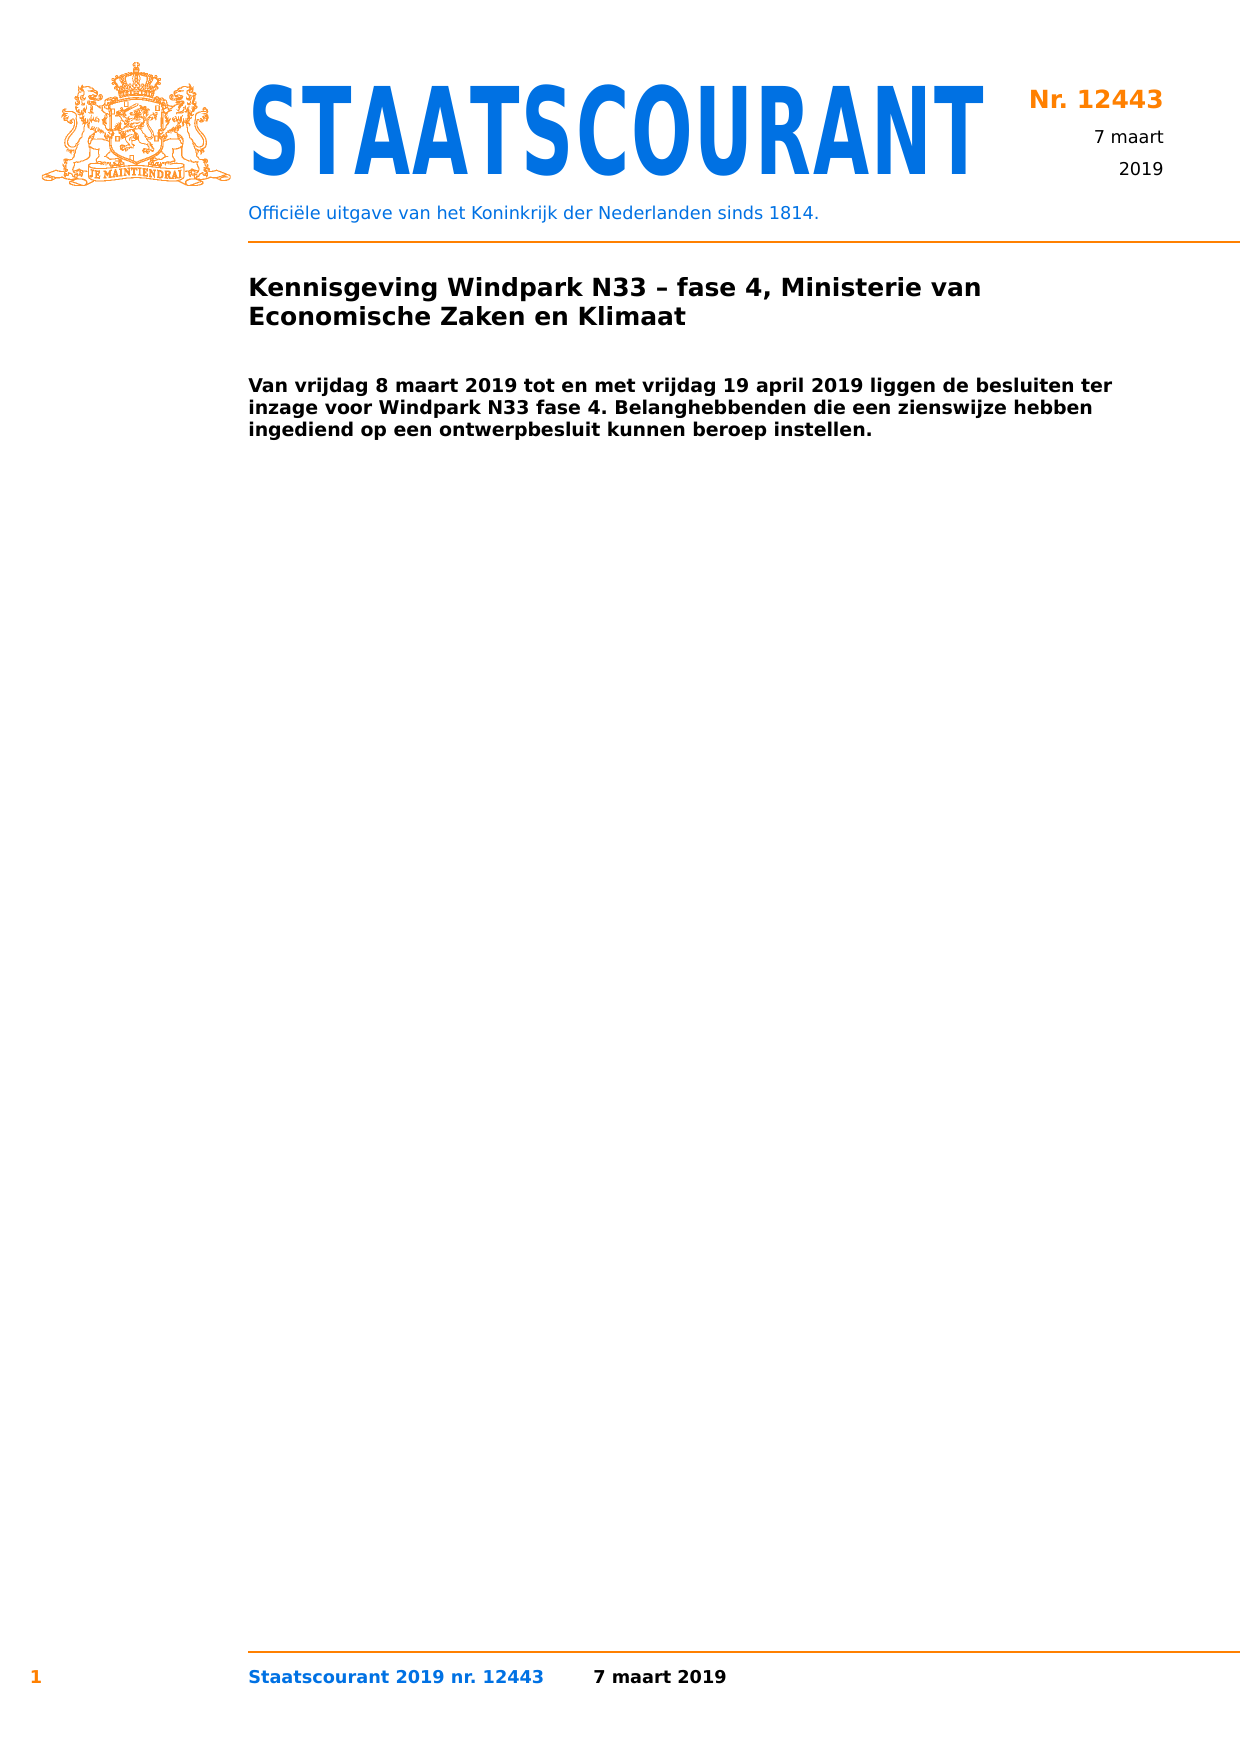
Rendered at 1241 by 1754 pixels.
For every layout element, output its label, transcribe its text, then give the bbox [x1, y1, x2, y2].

subtitle Kennisgeving Windpark N33 – fase 4, Ministerie van Economische Zaken en Klimaat [248, 273, 1163, 331]
table_header STAATSCOURANT [248, 62, 998, 203]
text Van vrijdag 8 maart 2019 tot en met vrijdag 19 april 2019 liggen de besluiten ter inzage voor Windpark N33 fase 4. Belanghebbenden die een zienswijze hebben ingediend op een ontwerpbesluit kunnen beroep instellen. [248, 375, 1163, 441]
picture [41, 62, 231, 186]
table_cell Officiële uitgave van het Koninkrijk der Nederlanden sinds 1814. [248, 203, 1240, 241]
table_header [25, 62, 248, 241]
table_header Nr. 12443 [998, 62, 1240, 121]
table_cell 2019 [998, 153, 1240, 203]
table_cell 7 maart [998, 121, 1240, 153]
